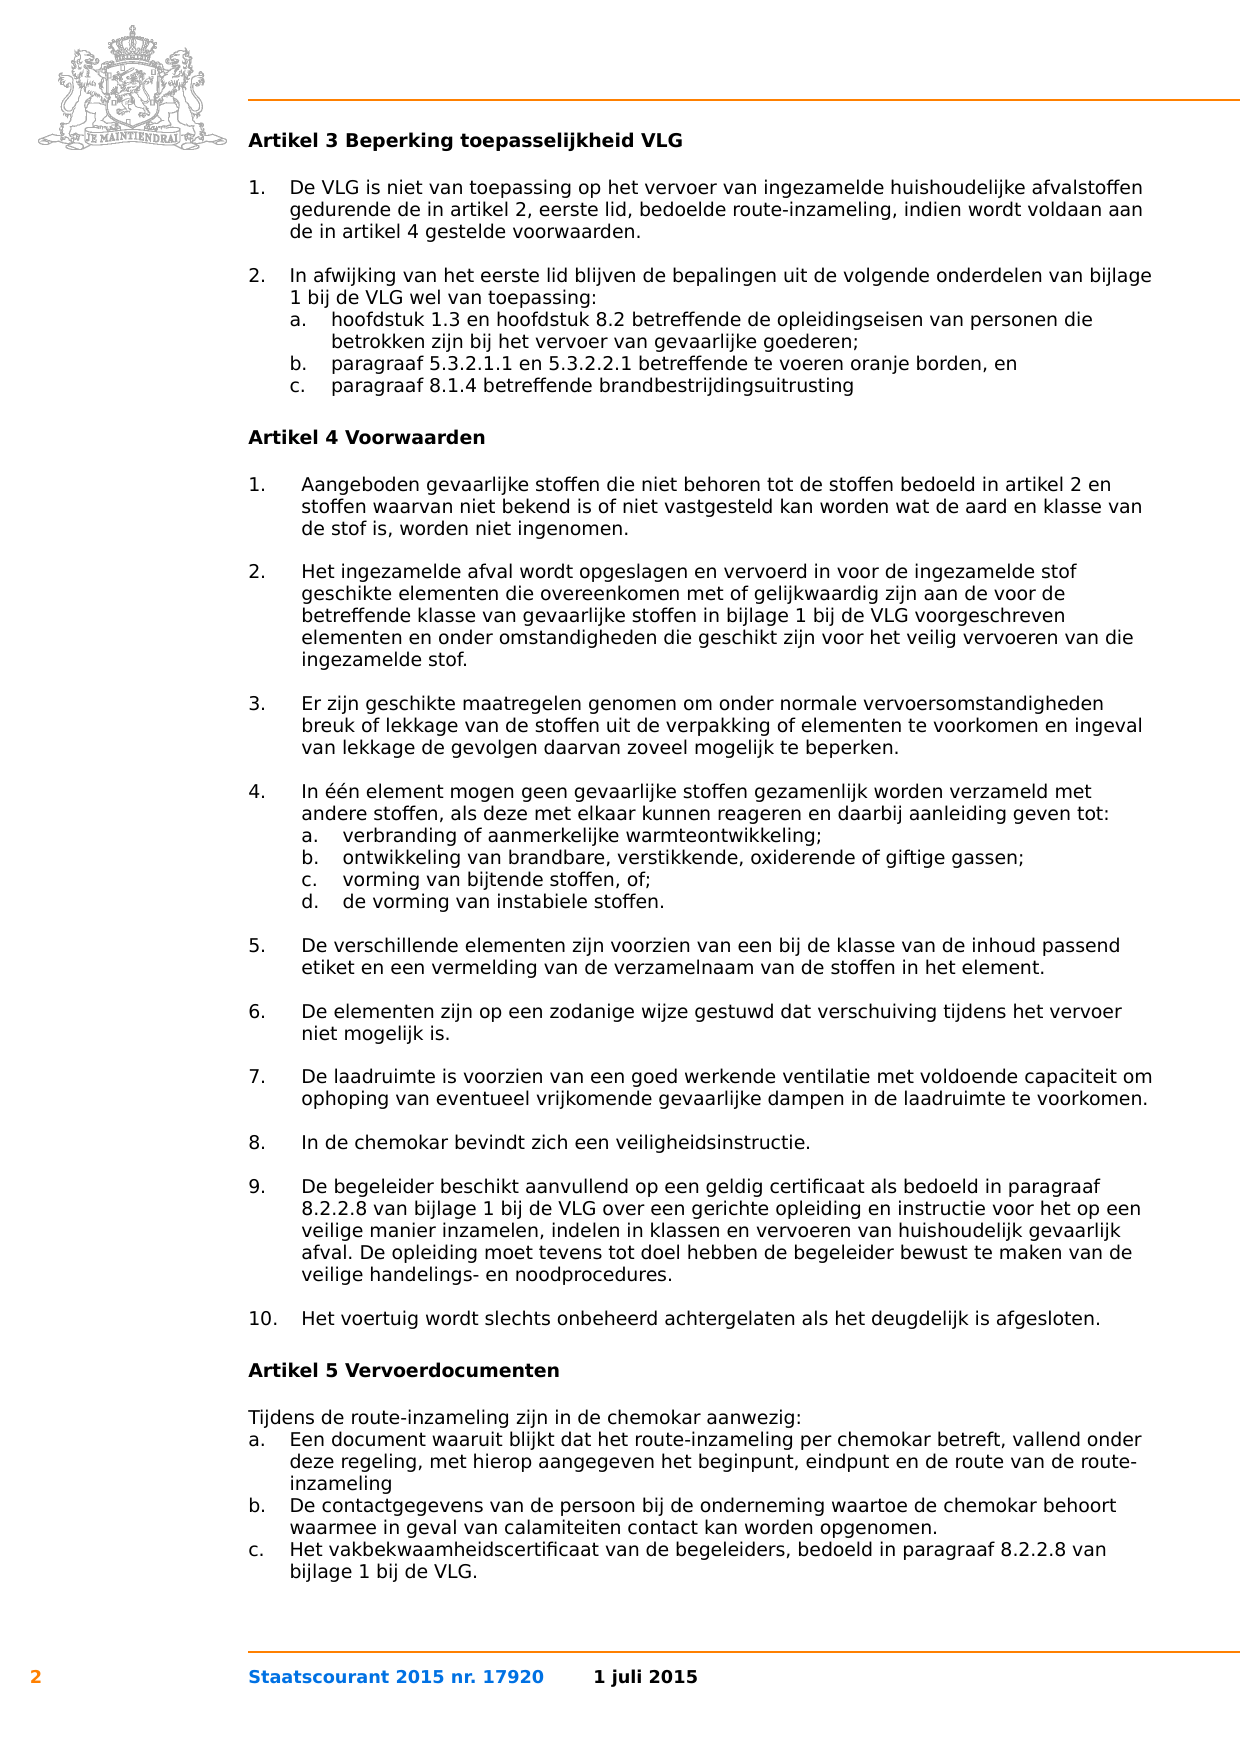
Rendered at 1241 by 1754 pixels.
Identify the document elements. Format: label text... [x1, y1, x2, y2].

text c. Het vakbekwaamheidscertificaat van de begeleiders, bedoeld in paragraaf 8.2.2.8 van bijlage 1 bij de VLG. [248, 1539, 1163, 1583]
text 1. De VLG is niet van toepassing op het vervoer van ingezamelde huishoudelijke afvalstoffen gedurende de in artikel 2, eerste lid, bedoelde route-inzameling, indien wordt voldaan aan de in artikel 4 gestelde voorwaarden. [248, 177, 1163, 243]
text 6. De elementen zijn op een zodanige wijze gestuwd dat verschuiving tijdens het vervoer niet mogelijk is. [248, 1001, 1163, 1044]
text 4. In één element mogen geen gevaarlijke stoffen gezamenlijk worden verzameld met andere stoffen, als deze met elkaar kunnen reageren en daarbij aanleiding geven tot: [248, 781, 1163, 825]
text 9. De begeleider beschikt aanvullend op een geldig certificaat als bedoeld in paragraaf 8.2.2.8 van bijlage 1 bij de VLG over een gerichte opleiding en instructie voor het op een veilige manier inzamelen, indelen in klassen en vervoeren van huishoudelijk gevaarlijk afval. De opleiding moet tevens tot doel hebben de begeleider bewust te maken van de veilige handelings- en noodprocedures. [248, 1176, 1163, 1286]
text 7. De laadruimte is voorzien van een goed werkende ventilatie met voldoende capaciteit om ophoping van eventueel vrijkomende gevaarlijke dampen in de laadruimte te voorkomen. [248, 1066, 1163, 1110]
text a. Een document waaruit blijkt dat het route-inzameling per chemokar betreft, vallend onder deze regeling, met hierop aangegeven het beginpunt, eindpunt en de route van de route-inzameling [248, 1429, 1163, 1495]
text 2. In afwijking van het eerste lid blijven de bepalingen uit de volgende onderdelen van bijlage 1 bij de VLG wel van toepassing: [248, 265, 1163, 309]
text 1. Aangeboden gevaarlijke stoffen die niet behoren tot de stoffen bedoeld in artikel 2 en stoffen waarvan niet bekend is of niet vastgesteld kan worden wat de aard en klasse van de stof is, worden niet ingenomen. [248, 473, 1163, 539]
text b. De contactgegevens van de persoon bij de onderneming waartoe de chemokar behoort waarmee in geval van calamiteiten contact kan worden opgenomen. [248, 1495, 1163, 1539]
picture [38, 25, 227, 150]
text c. paragraaf 8.1.4 betreffende brandbestrijdingsuitrusting [289, 374, 1163, 397]
text 3. Er zijn geschikte maatregelen genomen om onder normale vervoersomstandigheden breuk of lekkage van de stoffen uit de verpakking of elementen te voorkomen en ingeval van lekkage de gevolgen daarvan zoveel mogelijk te beperken. [248, 693, 1163, 759]
subtitle Artikel 4 Voorwaarden [248, 427, 1163, 448]
subtitle Artikel 3 Beperking toepasselijkheid VLG [248, 130, 1163, 152]
text b. paragraaf 5.3.2.1.1 en 5.3.2.2.1 betreffende te voeren oranje borden, en [289, 353, 1163, 374]
text 8. In de chemokar bevindt zich een veiligheidsinstructie. [248, 1132, 1163, 1154]
text a. verbranding of aanmerkelijke warmteontwikkeling; [301, 825, 1163, 847]
subtitle Artikel 5 Vervoerdocumenten [248, 1360, 1163, 1382]
text 2. Het ingezamelde afval wordt opgeslagen en vervoerd in voor de ingezamelde stof geschikte elementen die overeenkomen met of gelijkwaardig zijn aan de voor de betreffende klasse van gevaarlijke stoffen in bijlage 1 bij de VLG voorgeschreven elementen en onder omstandigheden die geschikt zijn voor het veilig vervoeren van die ingezamelde stof. [248, 561, 1163, 671]
text b. ontwikkeling van brandbare, verstikkende, oxiderende of giftige gassen; [301, 847, 1163, 869]
text 10. Het voertuig wordt slechts onbeheerd achtergelaten als het deugdelijk is afgesloten. [248, 1308, 1163, 1330]
text c. vorming van bijtende stoffen, of; [301, 869, 1163, 891]
text d. de vorming van instabiele stoffen. [301, 891, 1163, 913]
text Tijdens de route-inzameling zijn in de chemokar aanwezig: [248, 1407, 1163, 1429]
text 5. De verschillende elementen zijn voorzien van een bij de klasse van de inhoud passend etiket en een vermelding van de verzamelnaam van de stoffen in het element. [248, 935, 1163, 979]
text a. hoofdstuk 1.3 en hoofdstuk 8.2 betreffende de opleidingseisen van personen die betrokken zijn bij het vervoer van gevaarlijke goederen; [289, 309, 1163, 353]
